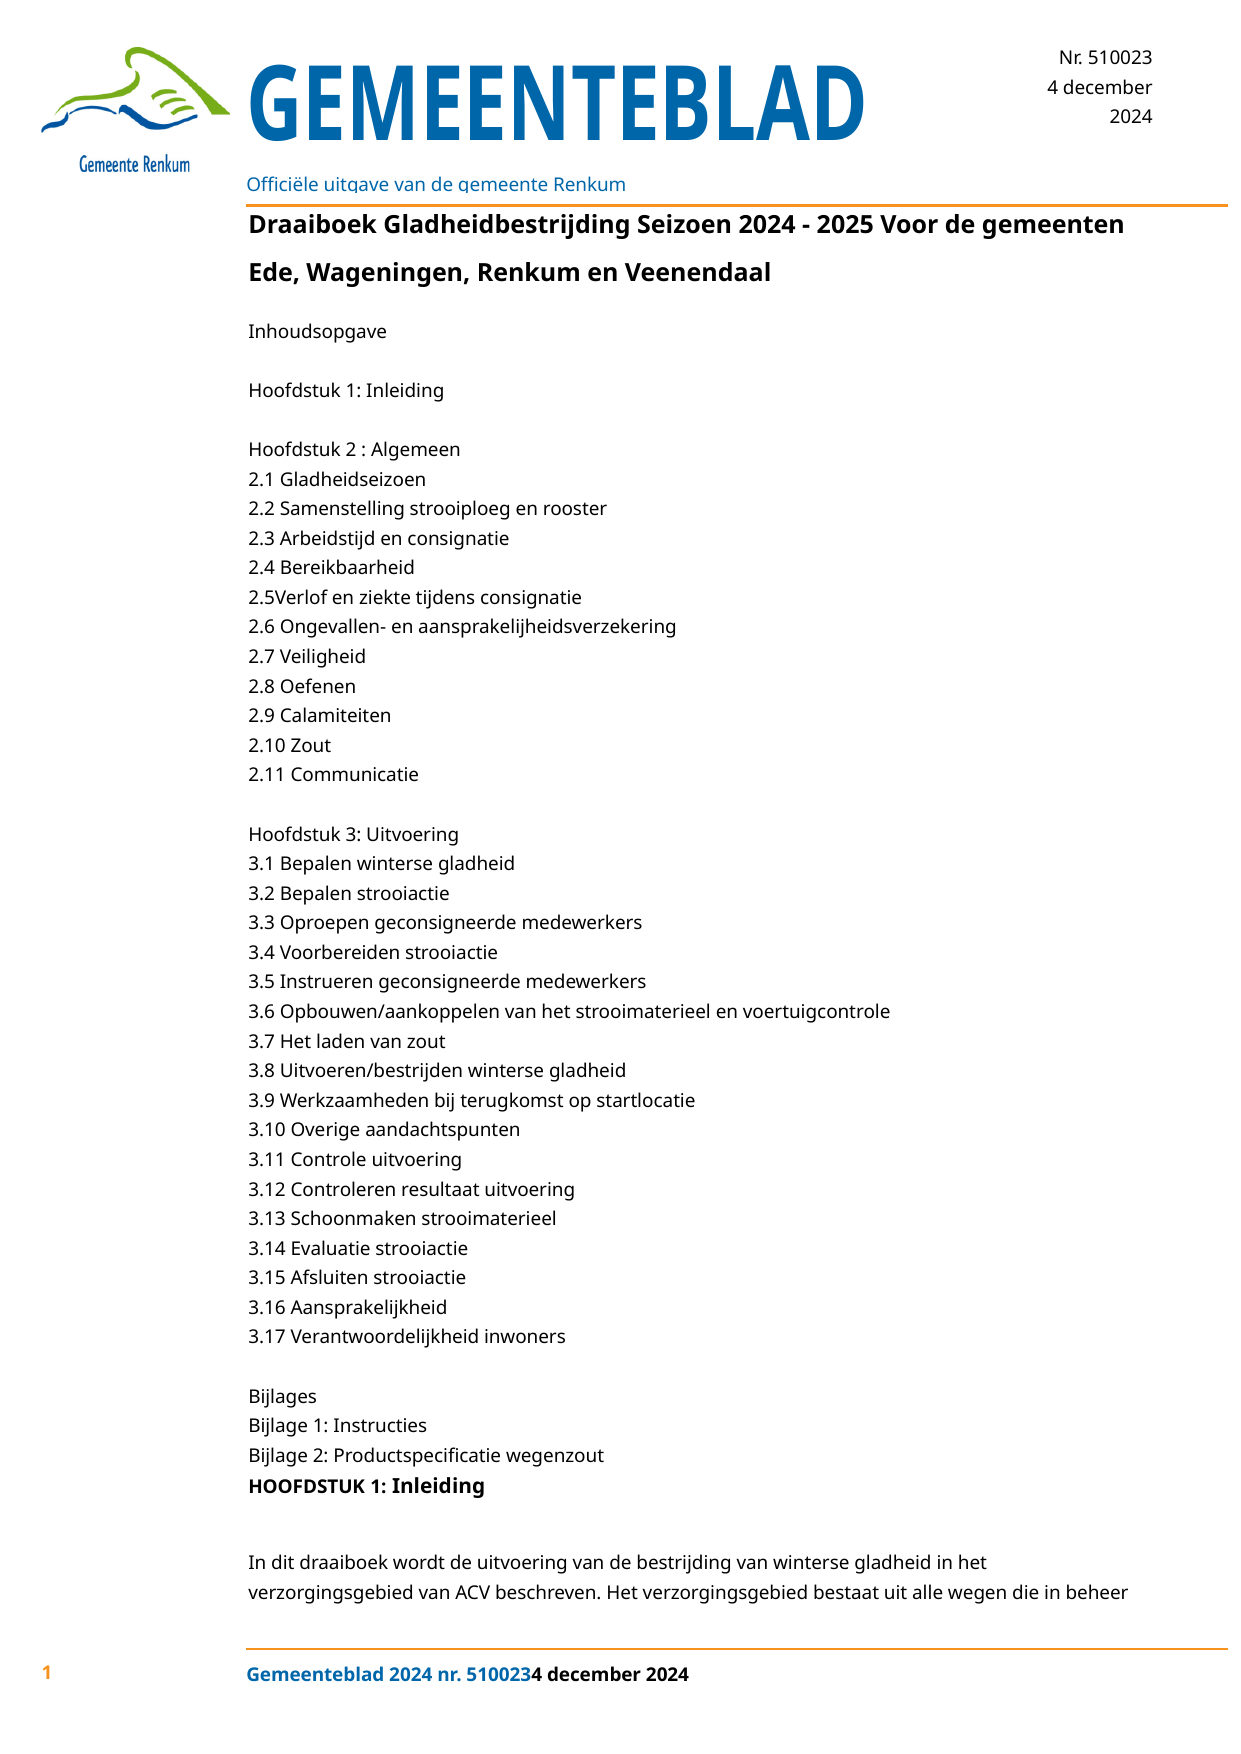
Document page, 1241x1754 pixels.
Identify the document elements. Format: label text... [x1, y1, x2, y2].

text Draaiboek Gladheidbestrijding Seizoen 2024 - 2025 Voor de gemeenten Ede, Wageningen, Renkum en Veenendaal [248, 207, 1152, 288]
text 2.6 Ongevallen- en aansprakelijheidsverzekering [248, 614, 1152, 639]
text 3.15 Afsluiten strooiactie [248, 1264, 1152, 1290]
text 2.10 Zout [248, 732, 1152, 758]
text In dit draaiboek wordt de uitvoering van de bestrijding van winterse gladheid in het verzorgingsgebied van ACV beschreven. Het verzorgingsgebied bestaat uit alle wegen die in beheer [248, 1549, 1152, 1605]
text 2.8 Oefenen [248, 673, 1152, 699]
text 2.5Verlof en ziekte tijdens consignatie [248, 584, 1152, 610]
text 3.12 Controleren resultaat uitvoering [248, 1176, 1152, 1202]
text Bijlage 2: Productspecificatie wegenzout [248, 1442, 1152, 1468]
text Hoofdstuk 3: Uitvoering [248, 821, 1152, 847]
text Hoofdstuk 2 : Algemeen [248, 436, 1152, 462]
text 3.3 Oproepen geconsigneerde medewerkers [248, 909, 1152, 935]
text 3.4 Voorbereiden strooiactie [248, 939, 1152, 965]
text 3.5 Instrueren geconsigneerde medewerkers [248, 969, 1152, 994]
text 3.13 Schoonmaken strooimaterieel [248, 1205, 1152, 1231]
text 2.1 Gladheidseizoen [248, 466, 1152, 492]
text 3.16 Aansprakelijkheid [248, 1294, 1152, 1320]
text 3.2 Bepalen strooiactie [248, 880, 1152, 906]
text 3.9 Werkzaamheden bij terugkomst op startlocatie [248, 1087, 1152, 1113]
text Bijlages [248, 1383, 1152, 1409]
text 2.2 Samenstelling strooiploeg en rooster [248, 495, 1152, 521]
text 3.14 Evaluatie strooiactie [248, 1235, 1152, 1261]
text 3.1 Bepalen winterse gladheid [248, 850, 1152, 876]
text 3.7 Het laden van zout [248, 1028, 1152, 1054]
text 2.11 Communicatie [248, 762, 1152, 787]
text 3.6 Opbouwen/aankoppelen van het strooimaterieel en voertuigcontrole [248, 998, 1152, 1024]
text 3.8 Uitvoeren/bestrijden winterse gladheid [248, 1057, 1152, 1083]
text 2.3 Arbeidstijd en consignatie [248, 525, 1152, 551]
text HOOFDSTUK 1: Inleiding [248, 1472, 1152, 1500]
text Bijlage 1: Instructies [248, 1412, 1152, 1438]
text Inhoudsopgave [248, 318, 1152, 344]
text 3.11 Controle uitvoering [248, 1146, 1152, 1172]
text 2.7 Veiligheid [248, 643, 1152, 669]
text 3.17 Verantwoordelijkheid inwoners [248, 1324, 1152, 1349]
text 2.4 Bereikbaarheid [248, 554, 1152, 580]
text 2.9 Calamiteiten [248, 702, 1152, 728]
picture [41, 47, 231, 172]
text Hoofdstuk 1: Inleiding [248, 377, 1152, 403]
text 3.10 Overige aandachtspunten [248, 1117, 1152, 1142]
